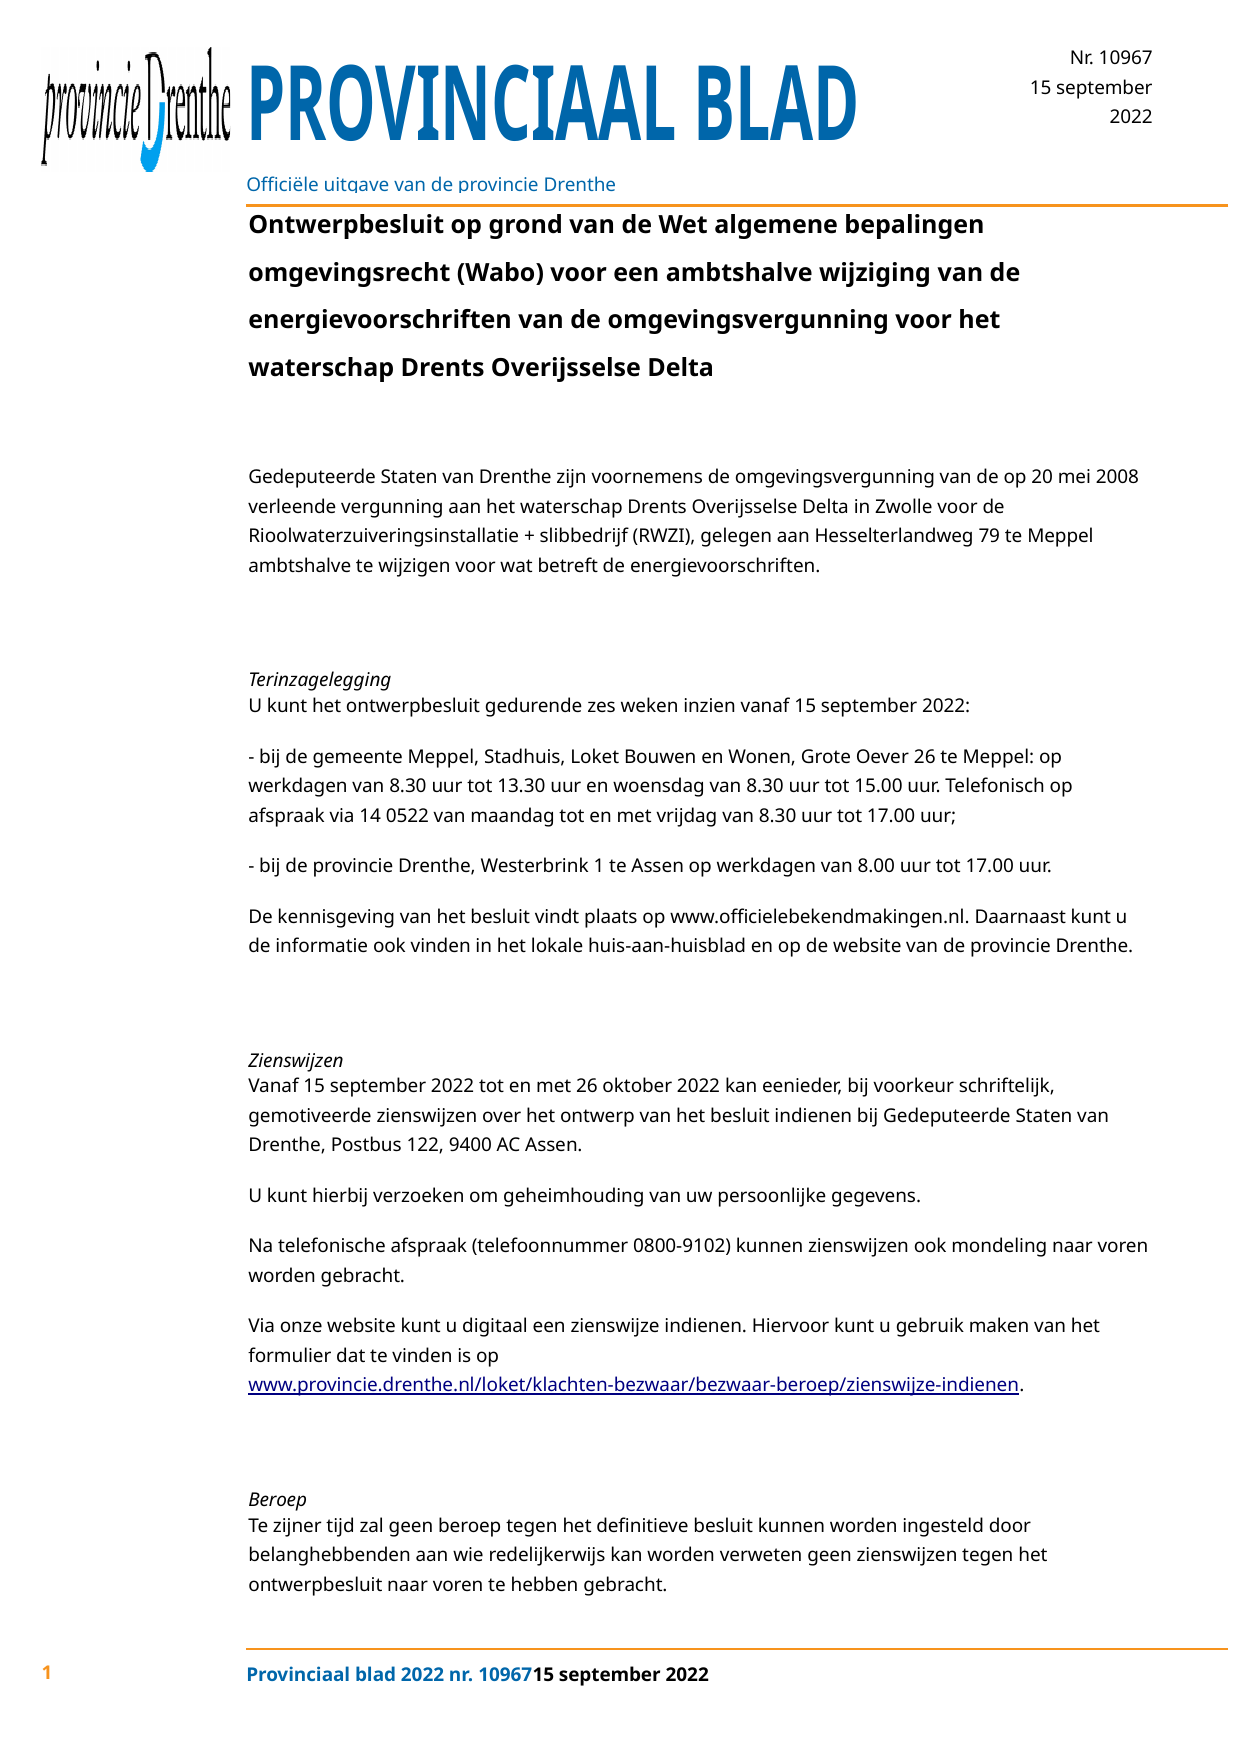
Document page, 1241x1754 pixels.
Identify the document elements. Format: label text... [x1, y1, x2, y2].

text Te zijner tijd zal geen beroep tegen het definitieve besluit kunnen worden ingesteld door belanghebbenden aan wie redelijkerwijs kan worden verweten geen zienswijzen tegen het ontwerpbesluit naar voren te hebben gebracht. [248, 1512, 1152, 1597]
text De kennisgeving van het besluit vindt plaats op www.officielebekendmakingen.nl. Daarnaast kunt u de informatie ook vinden in het lokale huis-aan-huisblad en op de website van de provincie Drenthe. [248, 903, 1152, 958]
text Terinzagelegging [248, 667, 1152, 692]
text U kunt hierbij verzoeken om geheimhouding van uw persoonlijke gegevens. [248, 1182, 1152, 1208]
text Beroep [248, 1486, 1152, 1512]
text Ontwerpbesluit op grond van de Wet algemene bepalingen omgevingsrecht (Wabo) voor een ambtshalve wijziging van de energievoorschriften van de omgevingsvergunning voor het waterschap Drents Overijsselse Delta [248, 207, 1152, 384]
text U kunt het ontwerpbesluit gedurende zes weken inzien vanaf 15 september 2022: [248, 692, 1152, 718]
text Na telefonische afspraak (telefoonnummer 0800-9102) kunnen zienswijzen ook mondeling naar voren worden gebracht. [248, 1232, 1152, 1288]
picture [41, 47, 231, 172]
text - bij de gemeente Meppel, Stadhuis, Loket Bouwen en Wonen, Grote Oever 26 te Meppel: op werkdagen van 8.30 uur tot 13.30 uur en woensdag van 8.30 uur tot 15.00 uur. Telefonisch op afspraak via 14 0522 van maandag tot en met vrijdag van 8.30 uur tot 17.00 uur; [248, 743, 1152, 828]
text - bij de provincie Drenthe, Westerbrink 1 te Assen op werkdagen van 8.00 uur tot 17.00 uur. [248, 852, 1152, 878]
text Vanaf 15 september 2022 tot en met 26 oktober 2022 kan eenieder, bij voorkeur schriftelijk, gemotiveerde zienswijzen over het ontwerp van het besluit indienen bij Gedeputeerde Staten van Drenthe, Postbus 122, 9400 AC Assen. [248, 1072, 1152, 1157]
text Gedeputeerde Staten van Drenthe zijn voornemens de omgevingsvergunning van de op 20 mei 2008 verleende vergunning aan het waterschap Drents Overijsselse Delta in Zwolle voor de Rioolwaterzuiveringsinstallatie + slibbedrijf (RWZI), gelegen aan Hesselterlandweg 79 te Meppel ambtshalve te wijzigen voor wat betreft de energievoorschriften. [248, 463, 1152, 578]
text Via onze website kunt u digitaal een zienswijze indienen. Hiervoor kunt u gebruik maken van het formulier dat te vinden is op www.provincie.drenthe.nl/loket/klachten-bezwaar/bezwaar-beroep/zienswijze-indienen. [248, 1312, 1152, 1397]
text Zienswijzen [248, 1047, 1152, 1072]
